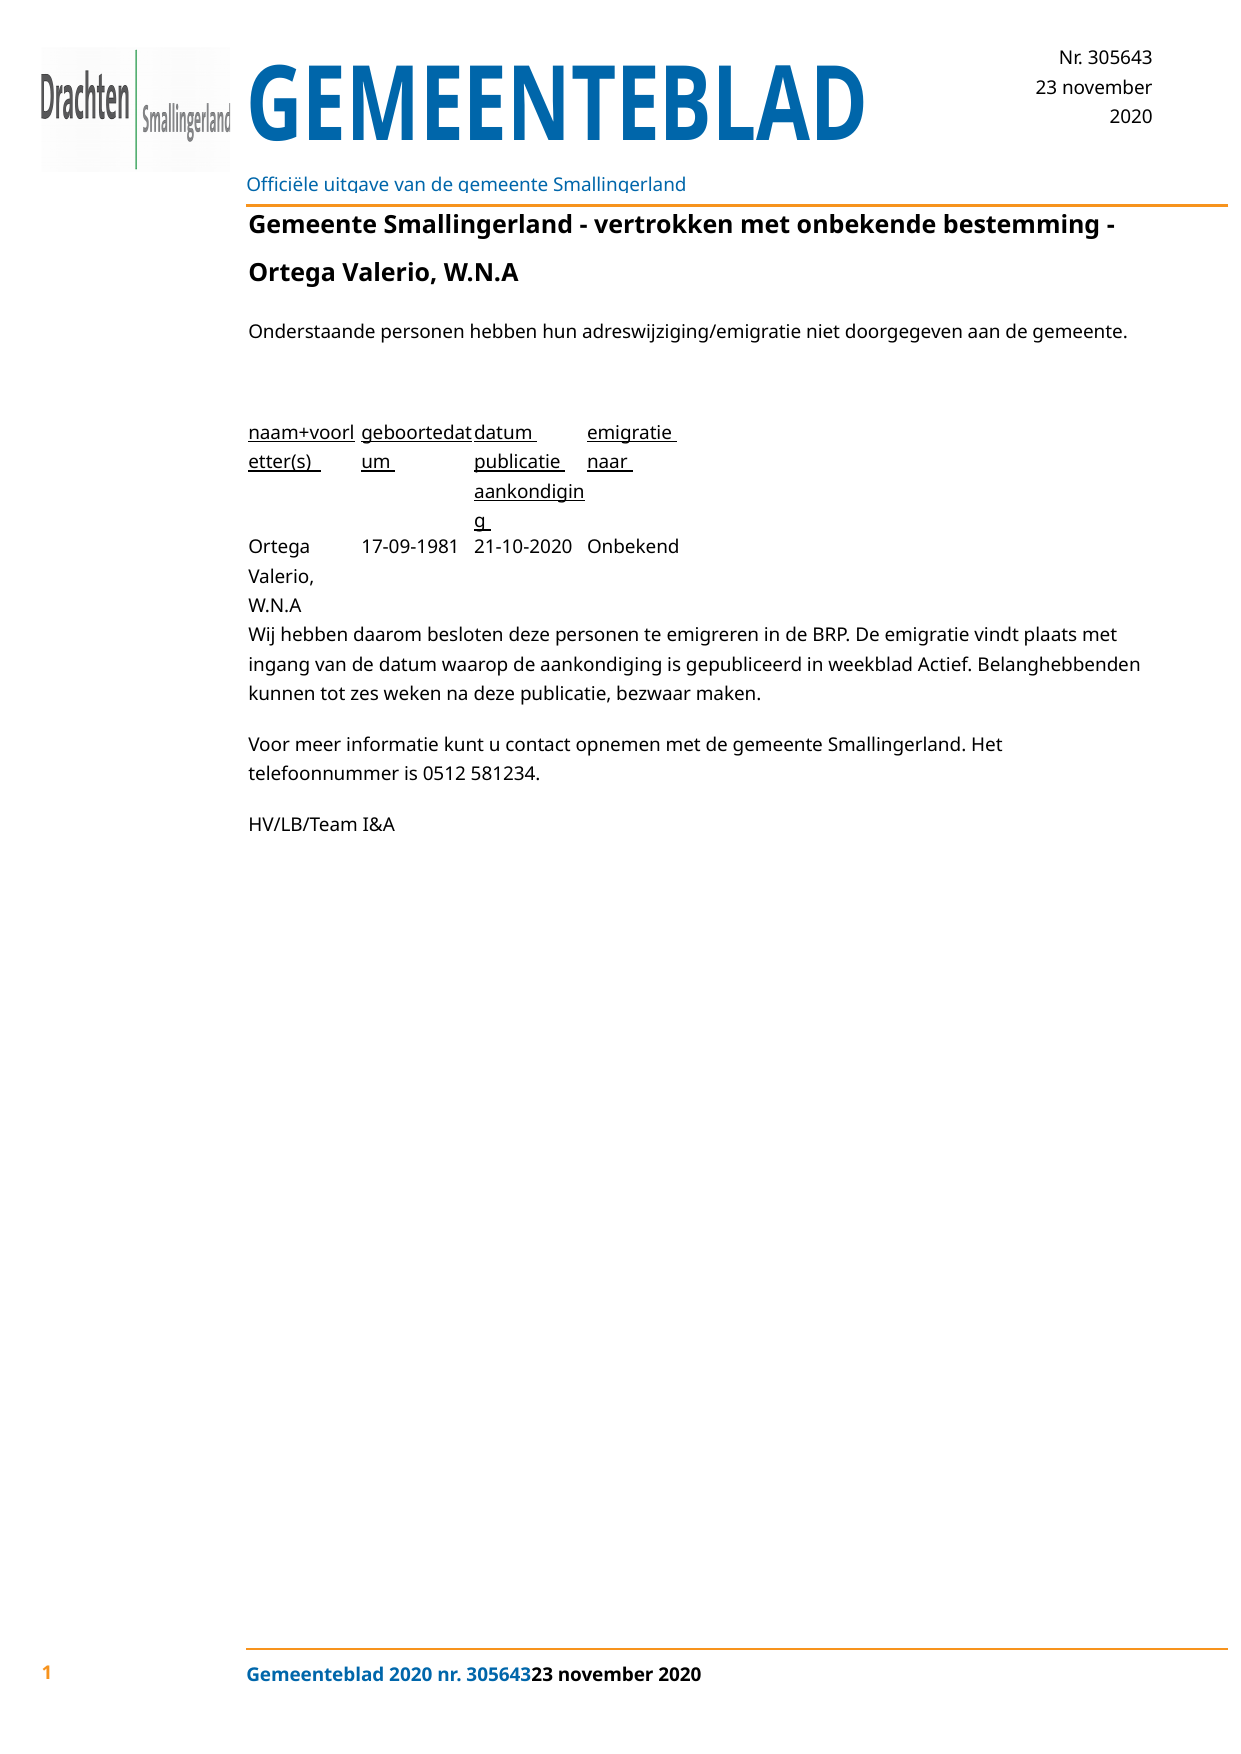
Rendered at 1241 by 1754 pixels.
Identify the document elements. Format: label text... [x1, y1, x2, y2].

table_cell Onbekend [587, 533, 700, 618]
text Gemeente Smallingerland - vertrokken met onbekende bestemming - Ortega Valerio, W.N.A [248, 207, 1152, 288]
table_cell 17-09-1981 [361, 533, 474, 618]
table_cell 21-10-2020 [474, 533, 587, 618]
table_header naam+voorletter(s) [248, 419, 361, 533]
text Wij hebben daarom besloten deze personen te emigreren in de BRP. De emigratie vindt plaats met ingang van de datum waarop de aankondiging is gepubliceerd in weekblad Actief. Belanghebbenden kunnen tot zes weken na deze publicatie, bezwaar maken. [248, 621, 1152, 706]
table_header emigratie naar [587, 419, 700, 533]
text Voor meer informatie kunt u contact opnemen met de gemeente Smallingerland. Het telefoonnummer is 0512 581234. [248, 731, 1152, 786]
table_header geboortedatum [361, 419, 474, 533]
text Onderstaande personen hebben hun adreswijziging/emigratie niet doorgegeven aan de gemeente. [248, 318, 1152, 344]
picture [41, 47, 231, 172]
table_header datum publicatie aankondiging [474, 419, 587, 533]
table_cell Ortega Valerio, W.N.A [248, 533, 361, 618]
text HV/LB/Team I&A [248, 811, 1152, 837]
